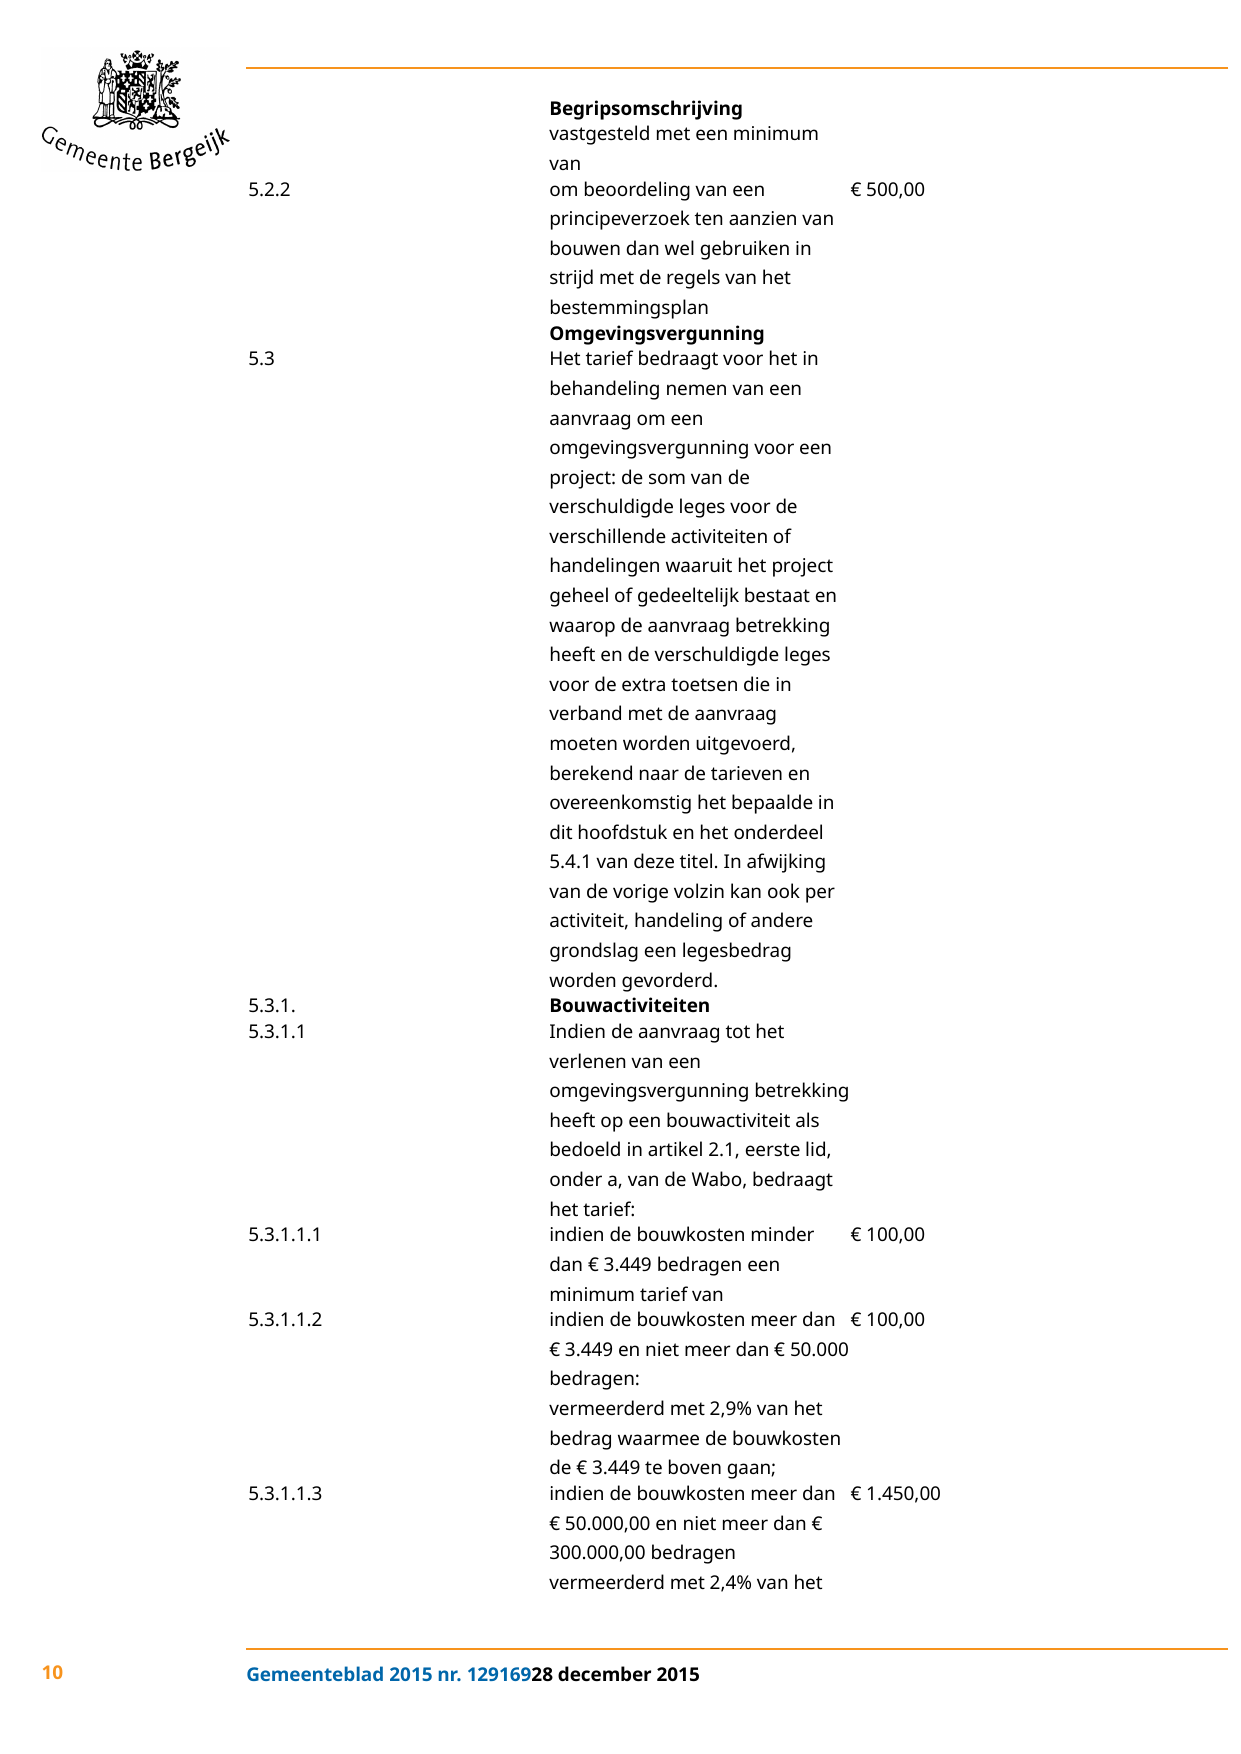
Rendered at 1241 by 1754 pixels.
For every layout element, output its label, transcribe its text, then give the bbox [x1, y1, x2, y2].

table_cell 5.3.1.1.2 [248, 1306, 549, 1480]
table_cell [850, 320, 1152, 346]
table_cell 5.3.1.1 [248, 1018, 549, 1222]
picture [41, 47, 231, 172]
table_header Begripsomschrijving [549, 95, 850, 121]
table_cell vastgesteld met een minimum van [549, 121, 850, 176]
table_cell € 500,00 [850, 176, 1152, 320]
table_cell indien de bouwkosten meer dan € 3.449 en niet meer dan € 50.000 bedragen: vermeerderd met 2,9% van het bedrag waarmee de bouwkosten de € 3.449 te boven gaan; [549, 1306, 850, 1480]
table_cell [850, 121, 1152, 176]
table_header [850, 95, 1152, 121]
table_cell Omgevingsvergunning [549, 320, 850, 346]
table_cell Bouwactiviteiten [549, 993, 850, 1018]
table_cell indien de bouwkosten meer dan € 50.000,00 en niet meer dan € 300.000,00 bedragen vermeerderd met 2,4% van het [549, 1480, 850, 1594]
table_cell indien de bouwkosten minder dan € 3.449 bedragen een minimum tarief van [549, 1222, 850, 1306]
table_header [248, 95, 549, 121]
table_cell € 100,00 [850, 1222, 1152, 1306]
table_cell [850, 1018, 1152, 1222]
table_cell [850, 993, 1152, 1018]
table_cell 5.3.1.1.1 [248, 1222, 549, 1306]
table_cell € 1.450,00 [850, 1480, 1152, 1594]
table_cell [248, 320, 549, 346]
table_cell 5.3 [248, 346, 549, 993]
table_cell [850, 346, 1152, 993]
table_cell Het tarief bedraagt voor het in behandeling nemen van een aanvraag om een omgevingsvergunning voor een project: de som van de verschuldigde leges voor de verschillende activiteiten of handelingen waaruit het project geheel of gedeeltelijk bestaat en waarop de aanvraag betrekking heeft en de verschuldigde leges voor de extra toetsen die in verband met de aanvraag moeten worden uitgevoerd, berekend naar de tarieven en overeenkomstig het bepaalde in dit hoofdstuk en het onderdeel 5.4.1 van deze titel. In afwijking van de vorige volzin kan ook per activiteit, handeling of andere grondslag een legesbedrag worden gevorderd. [549, 346, 850, 993]
table_cell om beoordeling van een principeverzoek ten aanzien van bouwen dan wel gebruiken in strijd met de regels van het bestemmingsplan [549, 176, 850, 320]
table_cell 5.3.1.1.3 [248, 1480, 549, 1594]
table_cell € 100,00 [850, 1306, 1152, 1480]
table_cell 5.2.2 [248, 176, 549, 320]
table_cell Indien de aanvraag tot het verlenen van een omgevingsvergunning betrekking heeft op een bouwactiviteit als bedoeld in artikel 2.1, eerste lid, onder a, van de Wabo, bedraagt het tarief: [549, 1018, 850, 1222]
table_cell 5.3.1. [248, 993, 549, 1018]
table_cell [248, 121, 549, 176]
